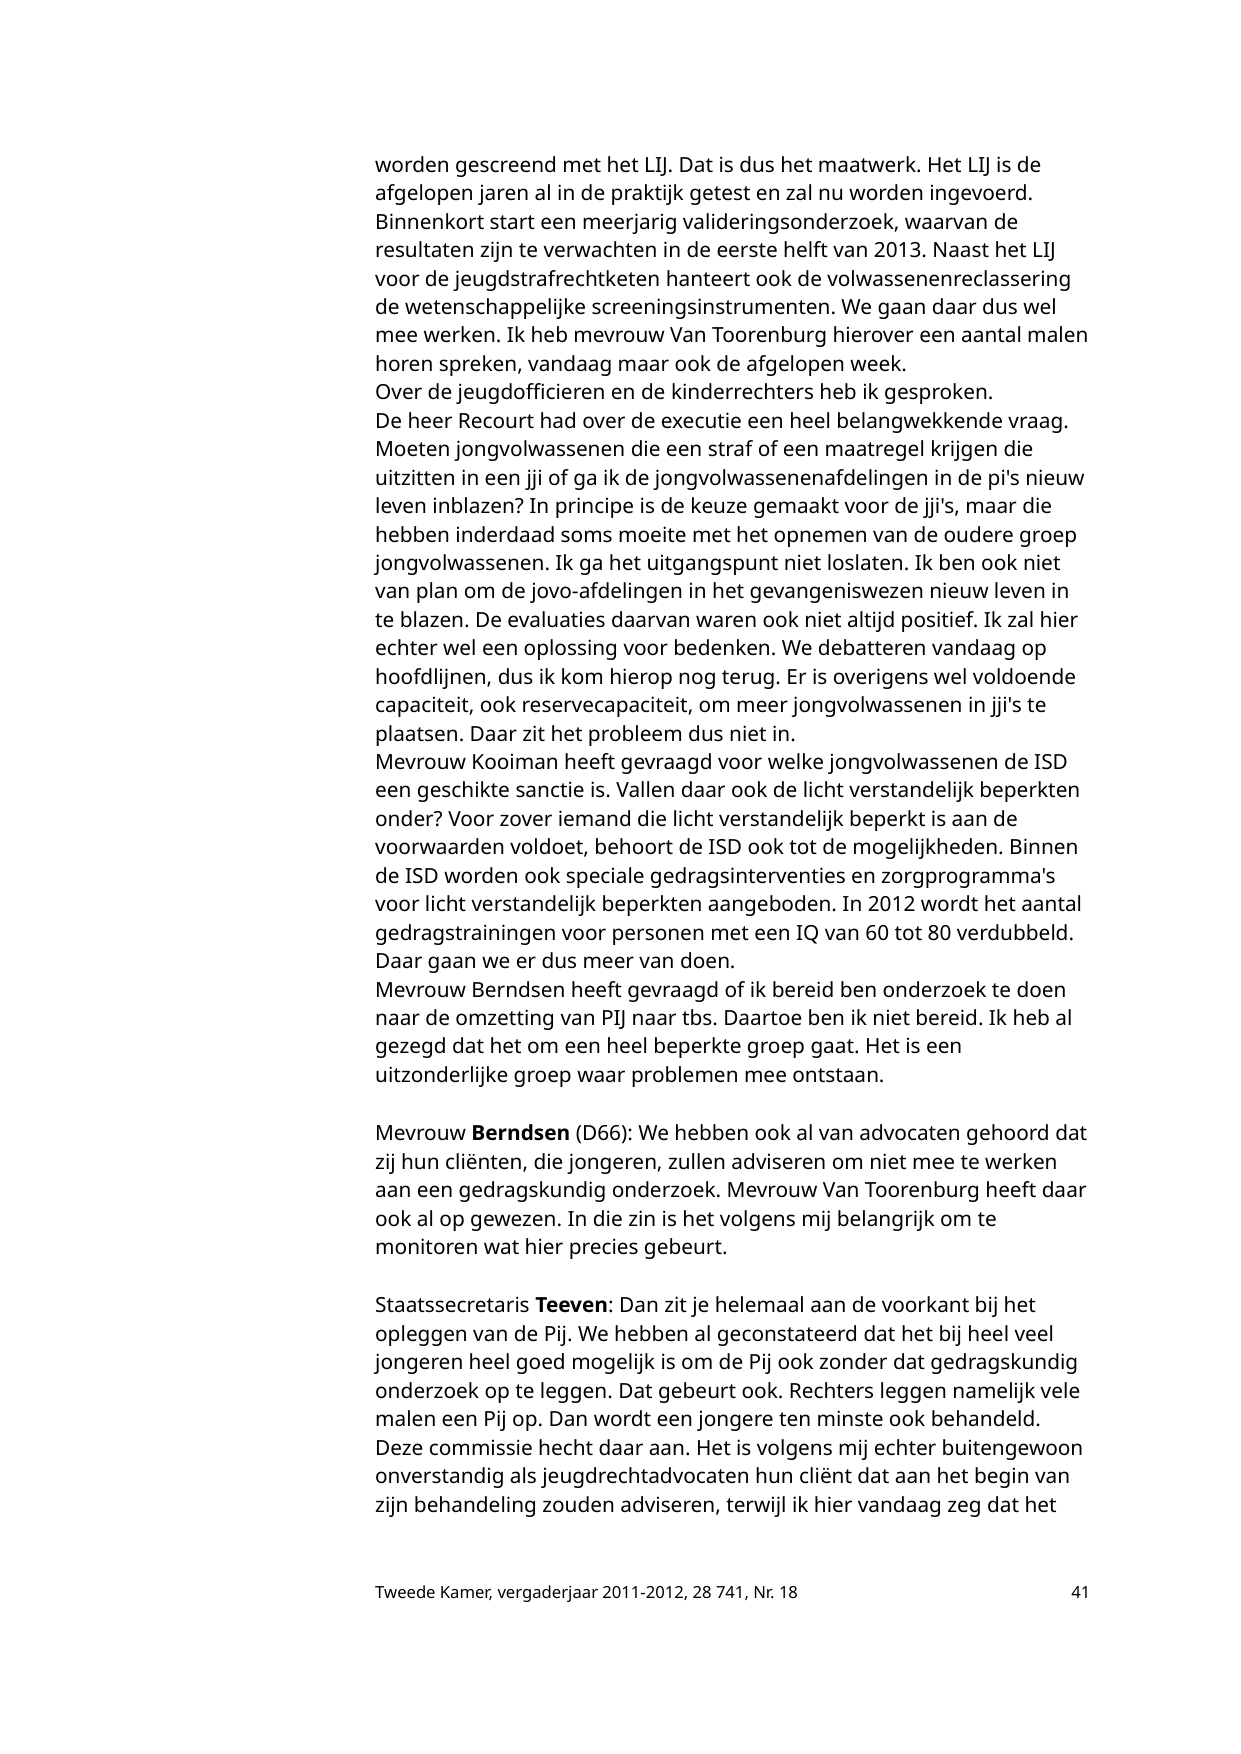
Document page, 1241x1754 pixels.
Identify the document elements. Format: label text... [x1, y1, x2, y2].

text Over de jeugdofficieren en de kinderrechters heb ik gesproken. [375, 377, 1090, 406]
text Mevrouw Berndsen (D66): We hebben ook al van advocaten gehoord dat zij hun cliënten, die jongeren, zullen adviseren om niet mee te werken aan een gedragskundig onderzoek. Mevrouw Van Toorenburg heeft daar ook al op gewezen. In die zin is het volgens mij belangrijk om te monitoren wat hier precies gebeurt. [375, 1118, 1090, 1261]
text Mevrouw Kooiman heeft gevraagd voor welke jongvolwassenen de ISD een geschikte sanctie is. Vallen daar ook de licht verstandelijk beperkten onder? Voor zover iemand die licht verstandelijk beperkt is aan de voorwaarden voldoet, behoort de ISD ook tot de mogelijkheden. Binnen de ISD worden ook speciale gedragsinterventies en zorgprogramma's voor licht verstandelijk beperkten aangeboden. In 2012 wordt het aantal gedragstrainingen voor personen met een IQ van 60 tot 80 verdubbeld. Daar gaan we er dus meer van doen. [375, 747, 1090, 975]
text worden gescreend met het LIJ. Dat is dus het maatwerk. Het LIJ is de afgelopen jaren al in de praktijk getest en zal nu worden ingevoerd. Binnenkort start een meerjarig valideringsonderzoek, waarvan de resultaten zijn te verwachten in de eerste helft van 2013. Naast het LIJ voor de jeugdstrafrechtketen hanteert ook de volwassenenreclassering de wetenschappelijke screeningsinstrumenten. We gaan daar dus wel mee werken. Ik heb mevrouw Van Toorenburg hierover een aantal malen horen spreken, vandaag maar ook de afgelopen week. [375, 150, 1090, 377]
text Staatssecretaris Teeven: Dan zit je helemaal aan de voorkant bij het opleggen van de Pij. We hebben al geconstateerd dat het bij heel veel jongeren heel goed mogelijk is om de Pij ook zonder dat gedragskundig onderzoek op te leggen. Dat gebeurt ook. Rechters leggen namelijk vele malen een Pij op. Dan wordt een jongere ten minste ook behandeld. Deze commissie hecht daar aan. Het is volgens mij echter buitengewoon onverstandig als jeugdrechtadvocaten hun cliënt dat aan het begin van zijn behandeling zouden adviseren, terwijl ik hier vandaag zeg dat het [375, 1291, 1090, 1518]
text De heer Recourt had over de executie een heel belangwekkende vraag. Moeten jongvolwassenen die een straf of een maatregel krijgen die uitzitten in een jji of ga ik de jongvolwassenenafdelingen in de pi's nieuw leven inblazen? In principe is de keuze gemaakt voor de jji's, maar die hebben inderdaad soms moeite met het opnemen van de oudere groep jongvolwassenen. Ik ga het uitgangspunt niet loslaten. Ik ben ook niet van plan om de jovo-afdelingen in het gevangeniswezen nieuw leven in te blazen. De evaluaties daarvan waren ook niet altijd positief. Ik zal hier echter wel een oplossing voor bedenken. We debatteren vandaag op hoofdlijnen, dus ik kom hierop nog terug. Er is overigens wel voldoende capaciteit, ook reservecapaciteit, om meer jongvolwassenen in jji's te plaatsen. Daar zit het probleem dus niet in. [375, 406, 1090, 747]
text Mevrouw Berndsen heeft gevraagd of ik bereid ben onderzoek te doen naar de omzetting van PIJ naar tbs. Daartoe ben ik niet bereid. Ik heb al gezegd dat het om een heel beperkte groep gaat. Het is een uitzonderlijke groep waar problemen mee ontstaan. [375, 975, 1090, 1088]
